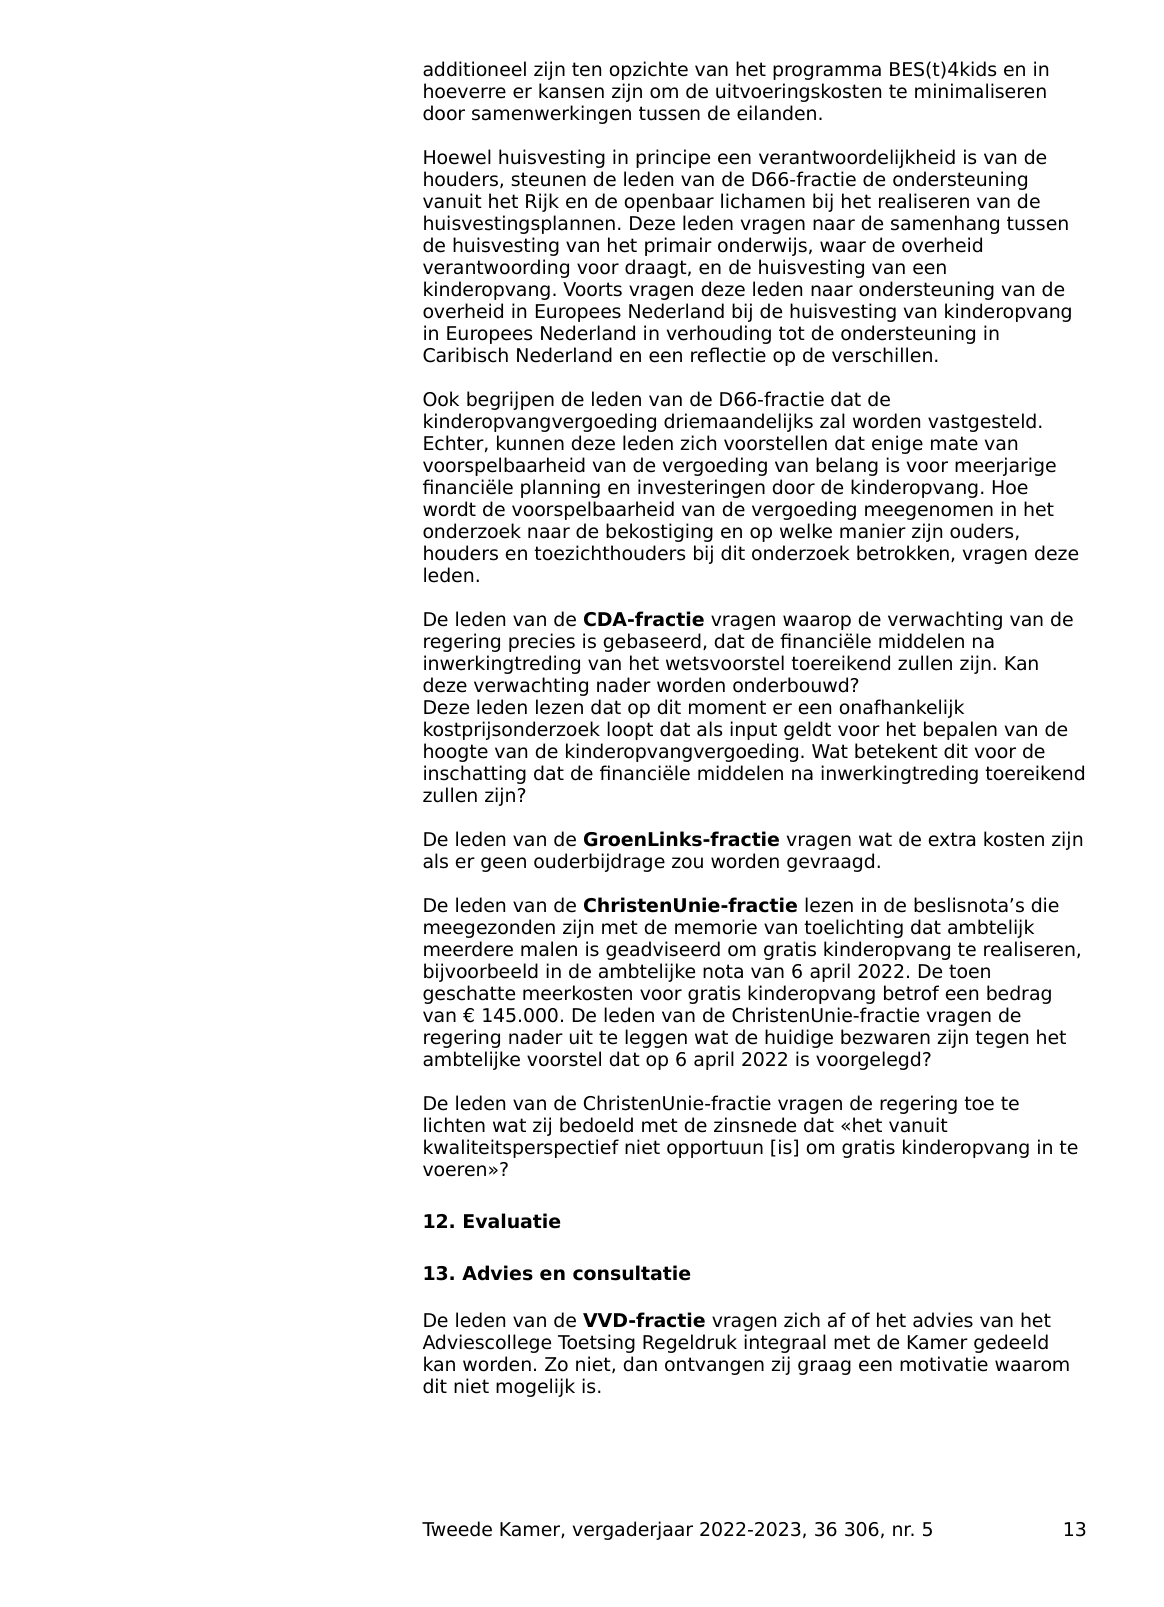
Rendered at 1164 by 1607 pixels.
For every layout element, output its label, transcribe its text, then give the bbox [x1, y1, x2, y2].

text Hoewel huisvesting in principe een verantwoordelijkheid is van de houders, steunen de leden van de D66-fractie de ondersteuning vanuit het Rijk en de openbaar lichamen bij het realiseren van de huisvestingsplannen. Deze leden vragen naar de samenhang tussen de huisvesting van het primair onderwijs, waar de overheid verantwoording voor draagt, en de huisvesting van een kinderopvang. Voorts vragen deze leden naar ondersteuning van de overheid in Europees Nederland bij de huisvesting van kinderopvang in Europees Nederland in verhouding tot de ondersteuning in Caribisch Nederland en een reflectie op de verschillen. [422, 147, 1087, 367]
text De leden van de VVD-fractie vragen zich af of het advies van het Adviescollege Toetsing Regeldruk integraal met de Kamer gedeeld kan worden. Zo niet, dan ontvangen zij graag een motivatie waarom dit niet mogelijk is. [422, 1310, 1087, 1398]
text Deze leden lezen dat op dit moment er een onafhankelijk kostprijsonderzoek loopt dat als input geldt voor het bepalen van de hoogte van de kinderopvangvergoeding. Wat betekent dit voor de inschatting dat de financiële middelen na inwerkingtreding toereikend zullen zijn? [422, 697, 1087, 807]
text De leden van de CDA-fractie vragen waarop de verwachting van de regering precies is gebaseerd, dat de financiële middelen na inwerkingtreding van het wetsvoorstel toereikend zullen zijn. Kan deze verwachting nader worden onderbouwd? [422, 609, 1087, 697]
text additioneel zijn ten opzichte van het programma BES(t)4kids en in hoeverre er kansen zijn om de uitvoeringskosten te minimaliseren door samenwerkingen tussen de eilanden. [422, 59, 1087, 125]
text De leden van de ChristenUnie-fractie lezen in de beslisnota’s die meegezonden zijn met de memorie van toelichting dat ambtelijk meerdere malen is geadviseerd om gratis kinderopvang te realiseren, bijvoorbeeld in de ambtelijke nota van 6 april 2022. De toen geschatte meerkosten voor gratis kinderopvang betrof een bedrag van € 145.000. De leden van de ChristenUnie-fractie vragen de regering nader uit te leggen wat de huidige bezwaren zijn tegen het ambtelijke voorstel dat op 6 april 2022 is voorgelegd? [422, 895, 1087, 1071]
text Ook begrijpen de leden van de D66-fractie dat de kinderopvangvergoeding driemaandelijks zal worden vastgesteld. Echter, kunnen deze leden zich voorstellen dat enige mate van voorspelbaarheid van de vergoeding van belang is voor meerjarige financiële planning en investeringen door de kinderopvang. Hoe wordt de voorspelbaarheid van de vergoeding meegenomen in het onderzoek naar de bekostiging en op welke manier zijn ouders, houders en toezichthouders bij dit onderzoek betrokken, vragen deze leden. [422, 389, 1087, 587]
text De leden van de GroenLinks-fractie vragen wat de extra kosten zijn als er geen ouderbijdrage zou worden gevraagd. [422, 829, 1087, 873]
subtitle 13. Advies en consultatie [422, 1263, 1087, 1285]
subtitle 12. Evaluatie [422, 1211, 1087, 1233]
text De leden van de ChristenUnie-fractie vragen de regering toe te lichten wat zij bedoeld met de zinsnede dat «het vanuit kwaliteitsperspectief niet opportuun [is] om gratis kinderopvang in te voeren»? [422, 1093, 1087, 1181]
